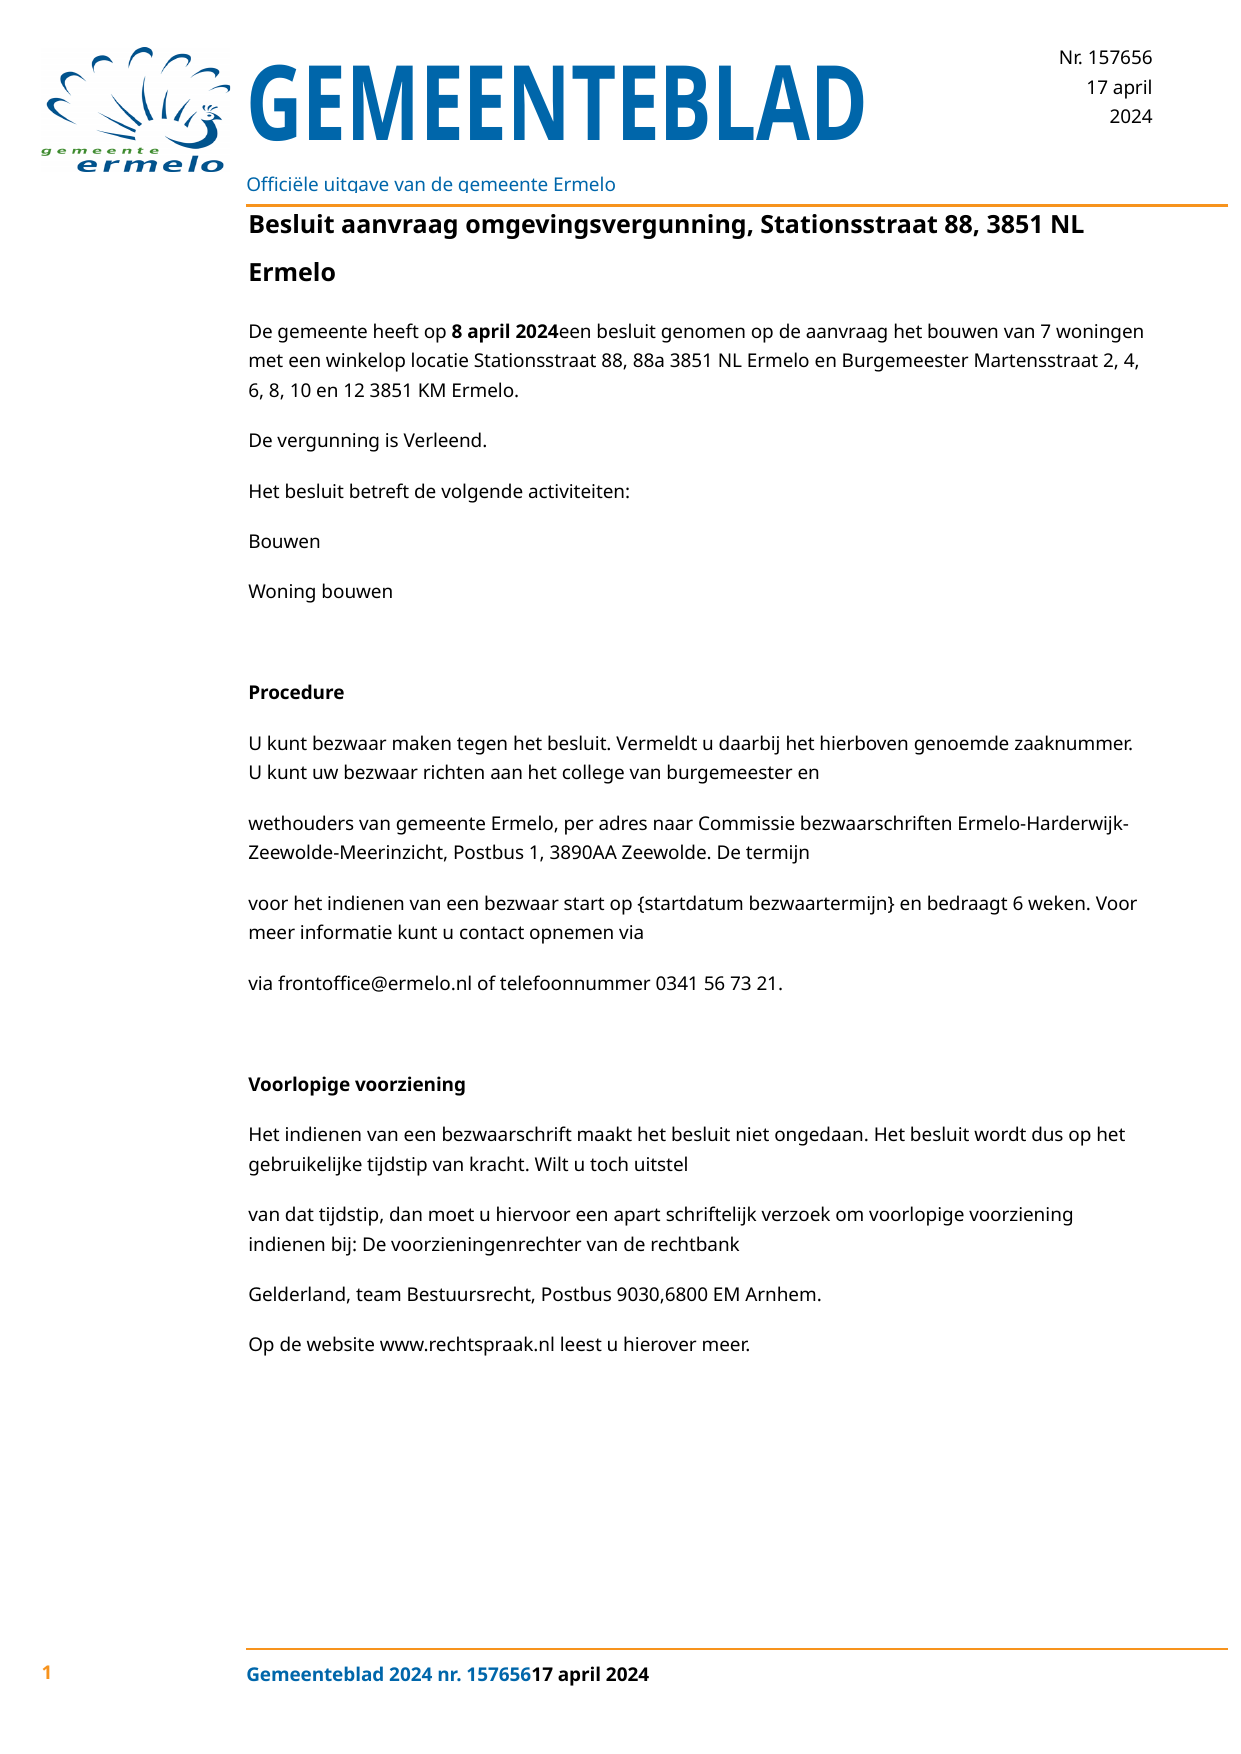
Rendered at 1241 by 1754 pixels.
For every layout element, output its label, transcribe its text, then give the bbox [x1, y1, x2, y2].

text U kunt bezwaar maken tegen het besluit. Vermeldt u daarbij het hierboven genoemde zaaknummer. U kunt uw bezwaar richten aan het college van burgemeester en [248, 730, 1152, 785]
text voor het indienen van een bezwaar start op {startdatum bezwaartermijn} en bedraagt 6 weken. Voor meer informatie kunt u contact opnemen via [248, 890, 1152, 945]
text Woning bouwen [248, 579, 1152, 604]
text Besluit aanvraag omgevingsvergunning, Stationsstraat 88, 3851 NL Ermelo [248, 207, 1152, 288]
text Het besluit betreft de volgende activiteiten: [248, 478, 1152, 504]
text Voorlopige voorziening [248, 1071, 1152, 1097]
text wethouders van gemeente Ermelo, per adres naar Commissie bezwaarschriften Ermelo-Harderwijk-Zeewolde-Meerinzicht, Postbus 1, 3890AA Zeewolde. De termijn [248, 810, 1152, 865]
text De gemeente heeft op 8 april 2024een besluit genomen op de aanvraag het bouwen van 7 woningen met een winkelop locatie Stationsstraat 88, 88a 3851 NL Ermelo en Burgemeester Martensstraat 2, 4, 6, 8, 10 en 12 3851 KM Ermelo. [248, 318, 1152, 403]
text Gelderland, team Bestuursrecht, Postbus 9030,6800 EM Arnhem. [248, 1281, 1152, 1307]
text via frontoffice@ermelo.nl of telefoonnummer 0341 56 73 21. [248, 970, 1152, 996]
text Het indienen van een bezwaarschrift maakt het besluit niet ongedaan. Het besluit wordt dus op het gebruikelijke tijdstip van kracht. Wilt u toch uitstel [248, 1121, 1152, 1177]
text Bouwen [248, 528, 1152, 554]
text van dat tijdstip, dan moet u hiervoor een apart schriftelijk verzoek om voorlopige voorziening indienen bij: De voorzieningenrechter van de rechtbank [248, 1201, 1152, 1257]
text Op de website www.rechtspraak.nl leest u hierover meer. [248, 1332, 1152, 1357]
text De vergunning is Verleend. [248, 427, 1152, 453]
text Procedure [248, 679, 1152, 705]
picture [41, 47, 231, 172]
